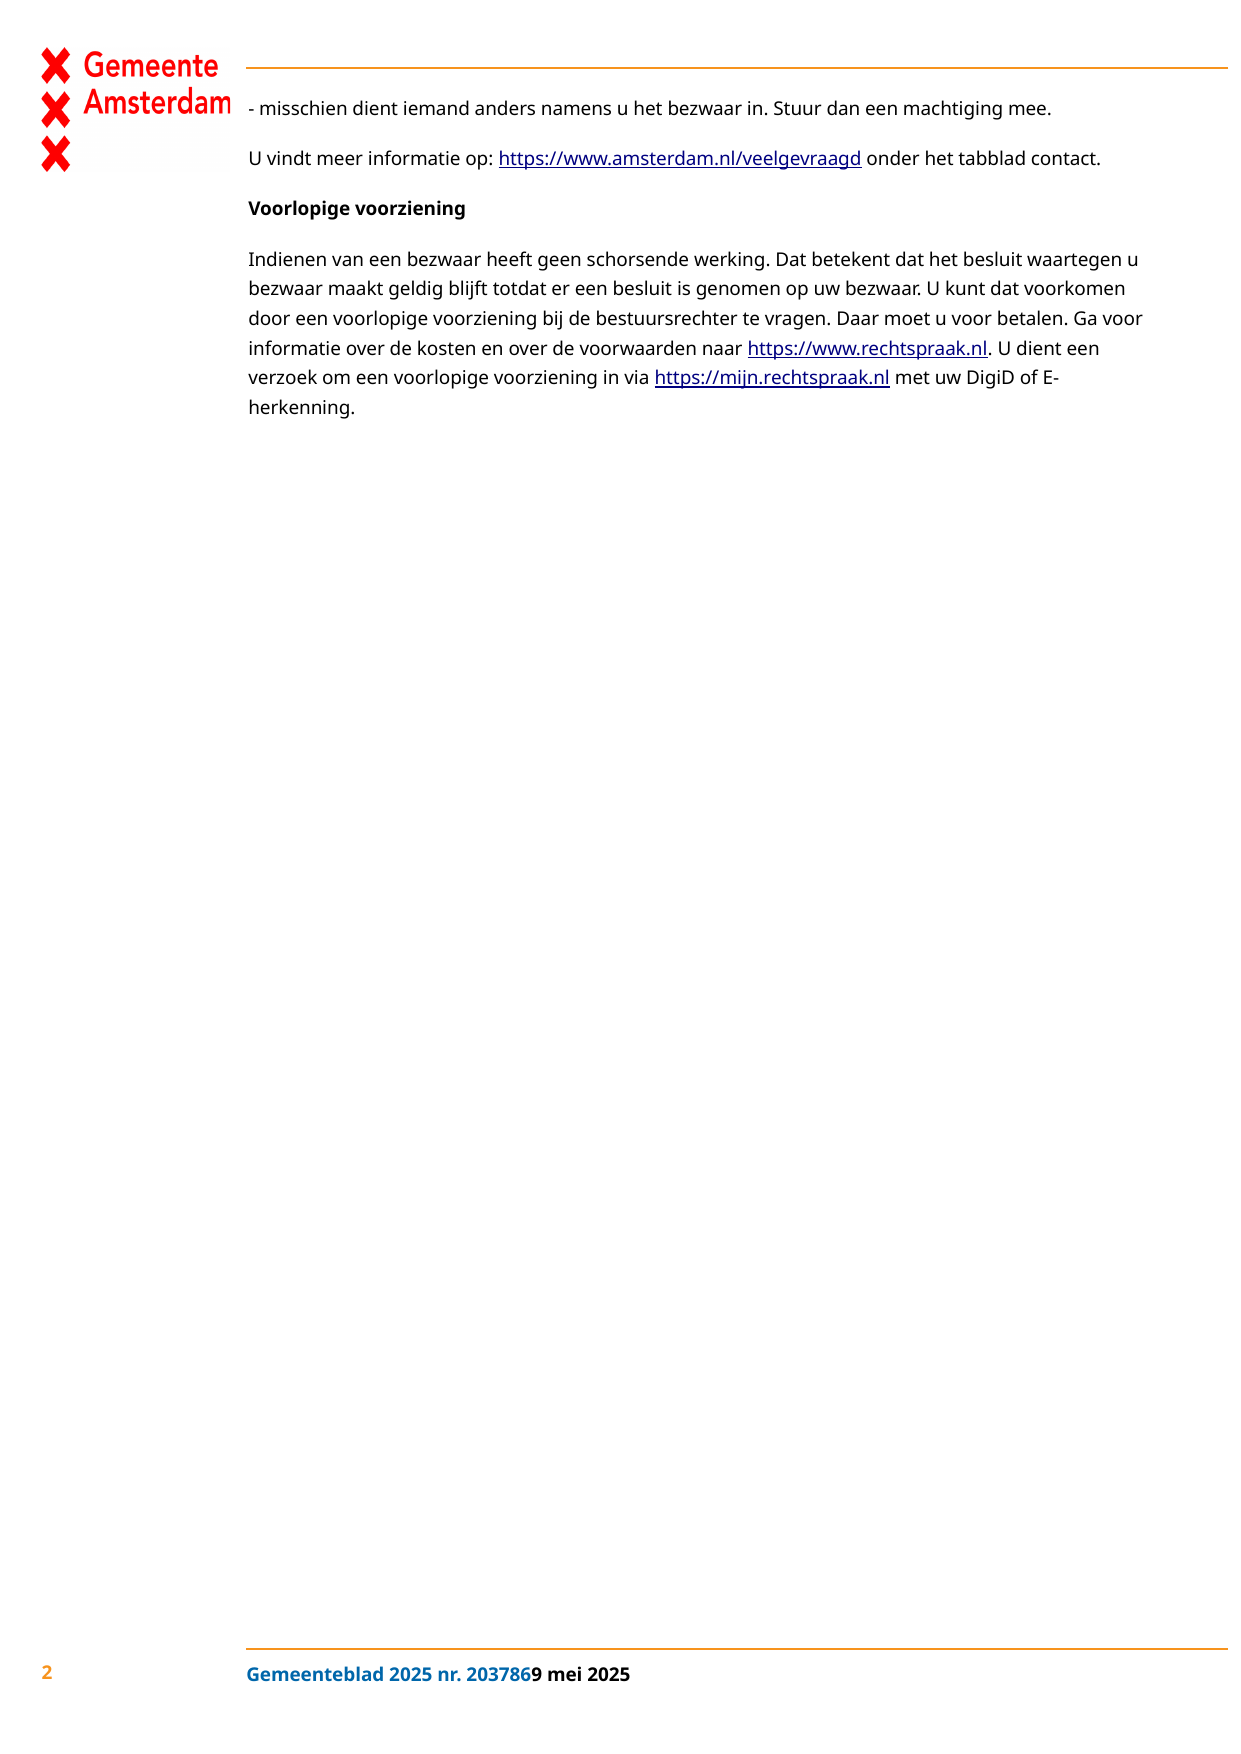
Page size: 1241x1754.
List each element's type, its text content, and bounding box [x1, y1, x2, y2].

text U vindt meer informatie op: https://www.amsterdam.nl/veelgevraagd onder het tabblad contact. [248, 145, 1152, 171]
text Voorlopige voorziening [248, 196, 1152, 221]
text Indienen van een bezwaar heeft geen schorsende werking. Dat betekent dat het besluit waartegen u bezwaar maakt geldig blijft totdat er een besluit is genomen op uw bezwaar. U kunt dat voorkomen door een voorlopige voorziening bij de bestuursrechter te vragen. Daar moet u voor betalen. Ga voor informatie over de kosten en over de voorwaarden naar https://www.rechtspraak.nl. U dient een verzoek om een voorlopige voorziening in via https://mijn.rechtspraak.nl met uw DigiD of E-herkenning. [248, 246, 1152, 420]
text - misschien dient iemand anders namens u het bezwaar in. Stuur dan een machtiging mee. [248, 95, 1152, 121]
picture [41, 47, 231, 172]
